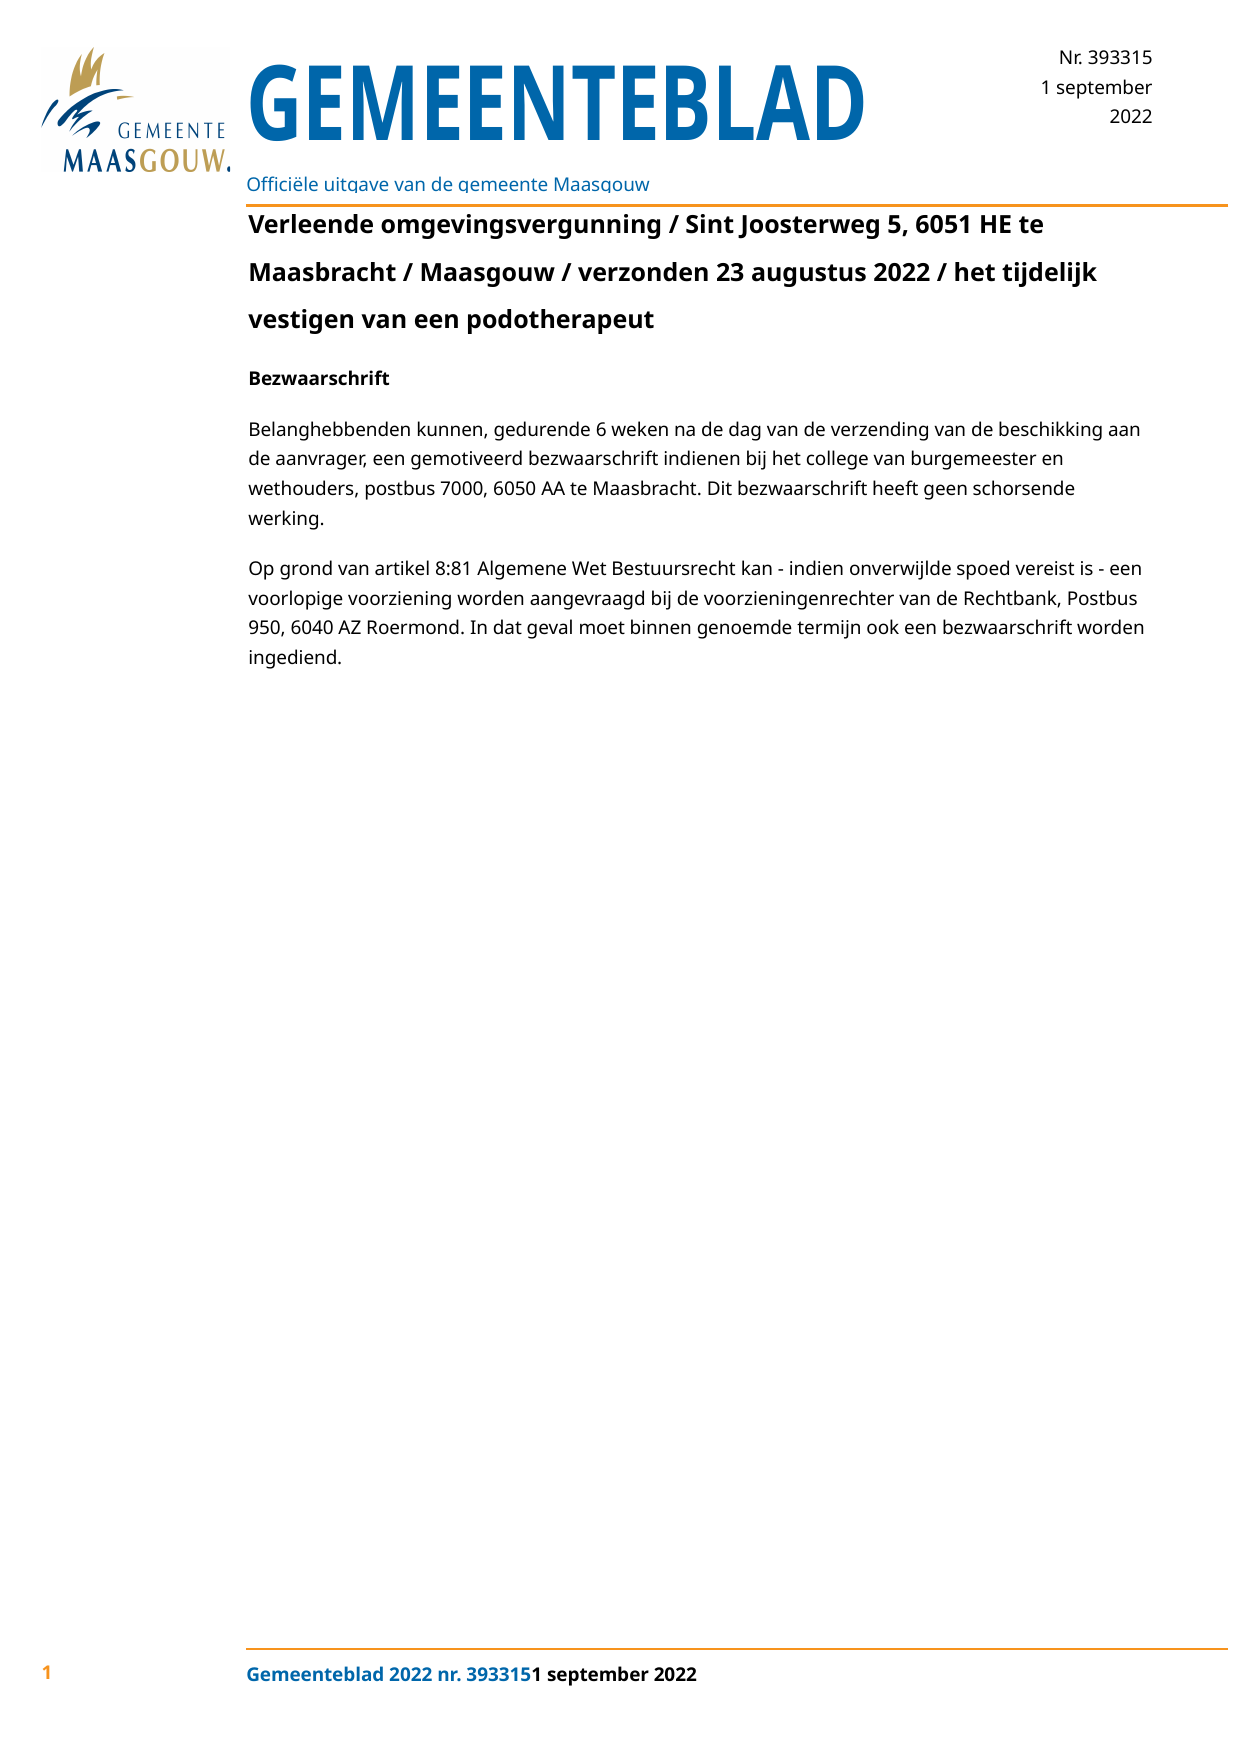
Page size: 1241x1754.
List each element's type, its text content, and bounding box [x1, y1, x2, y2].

text Bezwaarschrift [248, 366, 1152, 391]
text Belanghebbenden kunnen, gedurende 6 weken na de dag van de verzending van de beschikking aan de aanvrager, een gemotiveerd bezwaarschrift indienen bij het college van burgemeester en wethouders, postbus 7000, 6050 AA te Maasbracht. Dit bezwaarschrift heeft geen schorsende werking. [248, 416, 1152, 530]
text Op grond van artikel 8:81 Algemene Wet Bestuursrecht kan - indien onverwijlde spoed vereist is - een voorlopige voorziening worden aangevraagd bij de voorzieningenrechter van de Rechtbank, Postbus 950, 6040 AZ Roermond. In dat geval moet binnen genoemde termijn ook een bezwaarschrift worden ingediend. [248, 555, 1152, 669]
text Verleende omgevingsvergunning / Sint Joosterweg 5, 6051 HE te Maasbracht / Maasgouw / verzonden 23 augustus 2022 / het tijdelijk vestigen van een podotherapeut [248, 207, 1152, 336]
picture [41, 47, 231, 172]
